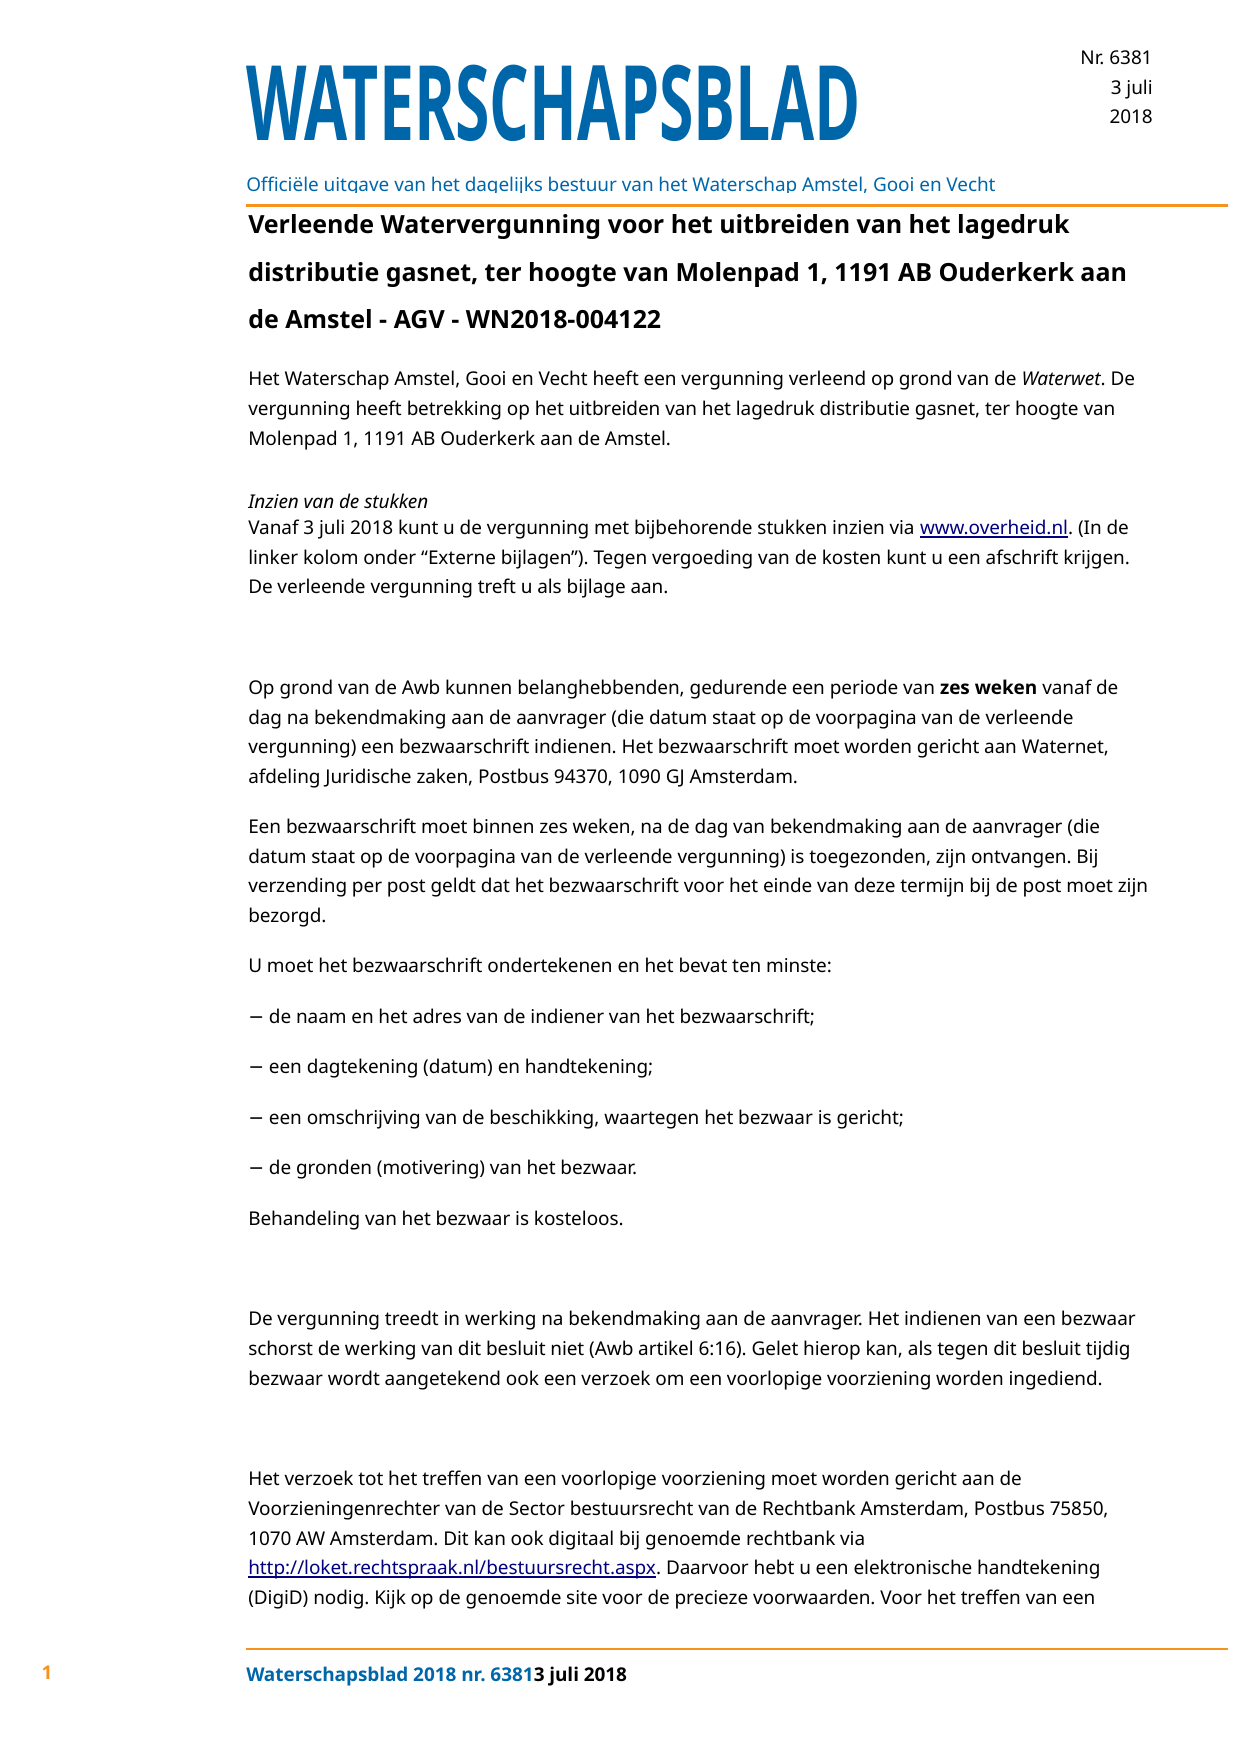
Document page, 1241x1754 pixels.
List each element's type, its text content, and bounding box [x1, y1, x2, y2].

text U moet het bezwaarschrift ondertekenen en het bevat ten minste: [248, 953, 1152, 978]
text − de gronden (motivering) van het bezwaar. [248, 1154, 1152, 1180]
text Verleende Watervergunning voor het uitbreiden van het lagedruk distributie gasnet, ter hoogte van Molenpad 1, 1191 AB Ouderkerk aan de Amstel - AGV - WN2018-004122 [248, 207, 1152, 336]
picture [41, 47, 231, 172]
text Vanaf 3 juli 2018 kunt u de vergunning met bijbehorende stukken inzien via www.overheid.nl. (In de linker kolom onder “Externe bijlagen”). Tegen vergoeding van de kosten kunt u een afschrift krijgen. De verleende vergunning treft u als bijlage aan. [248, 514, 1152, 599]
text De vergunning treedt in werking na bekendmaking aan de aanvrager. Het indienen van een bezwaar schorst de werking van dit besluit niet (Awb artikel 6:16). Gelet hierop kan, als tegen dit besluit tijdig bezwaar wordt aangetekend ook een verzoek om een voorlopige voorziening worden ingediend. [248, 1306, 1152, 1391]
text Het verzoek tot het treffen van een voorlopige voorziening moet worden gericht aan de Voorzieningenrechter van de Sector bestuursrecht van de Rechtbank Amsterdam, Postbus 75850, 1070 AW Amsterdam. Dit kan ook digitaal bij genoemde rechtbank via http://loket.rechtspraak.nl/bestuursrecht.aspx. Daarvoor hebt u een elektronische handtekening (DigiD) nodig. Kijk op de genoemde site voor de precieze voorwaarden. Voor het treffen van een [248, 1466, 1152, 1610]
text Het Waterschap Amstel, Gooi en Vecht heeft een vergunning verleend op grond van de Waterwet. De vergunning heeft betrekking op het uitbreiden van het lagedruk distributie gasnet, ter hoogte van Molenpad 1, 1191 AB Ouderkerk aan de Amstel. [248, 366, 1152, 450]
text − een dagtekening (datum) en handtekening; [248, 1053, 1152, 1079]
text − een omschrijving van de beschikking, waartegen het bezwaar is gericht; [248, 1104, 1152, 1130]
text Behandeling van het bezwaar is kosteloos. [248, 1205, 1152, 1231]
text Een bezwaarschrift moet binnen zes weken, na de dag van bekendmaking aan de aanvrager (die datum staat op de voorpagina van de verleende vergunning) is toegezonden, zijn ontvangen. Bij verzending per post geldt dat het bezwaarschrift voor het einde van deze termijn bij de post moet zijn bezorgd. [248, 813, 1152, 928]
text Inzien van de stukken [248, 489, 1152, 514]
text Op grond van de Awb kunnen belanghebbenden, gedurende een periode van zes weken vanaf de dag na bekendmaking aan de aanvrager (die datum staat op de voorpagina van de verleende vergunning) een bezwaarschrift indienen. Het bezwaarschrift moet worden gericht aan Waternet, afdeling Juridische zaken, Postbus 94370, 1090 GJ Amsterdam. [248, 674, 1152, 789]
text − de naam en het adres van de indiener van het bezwaarschrift; [248, 1003, 1152, 1029]
